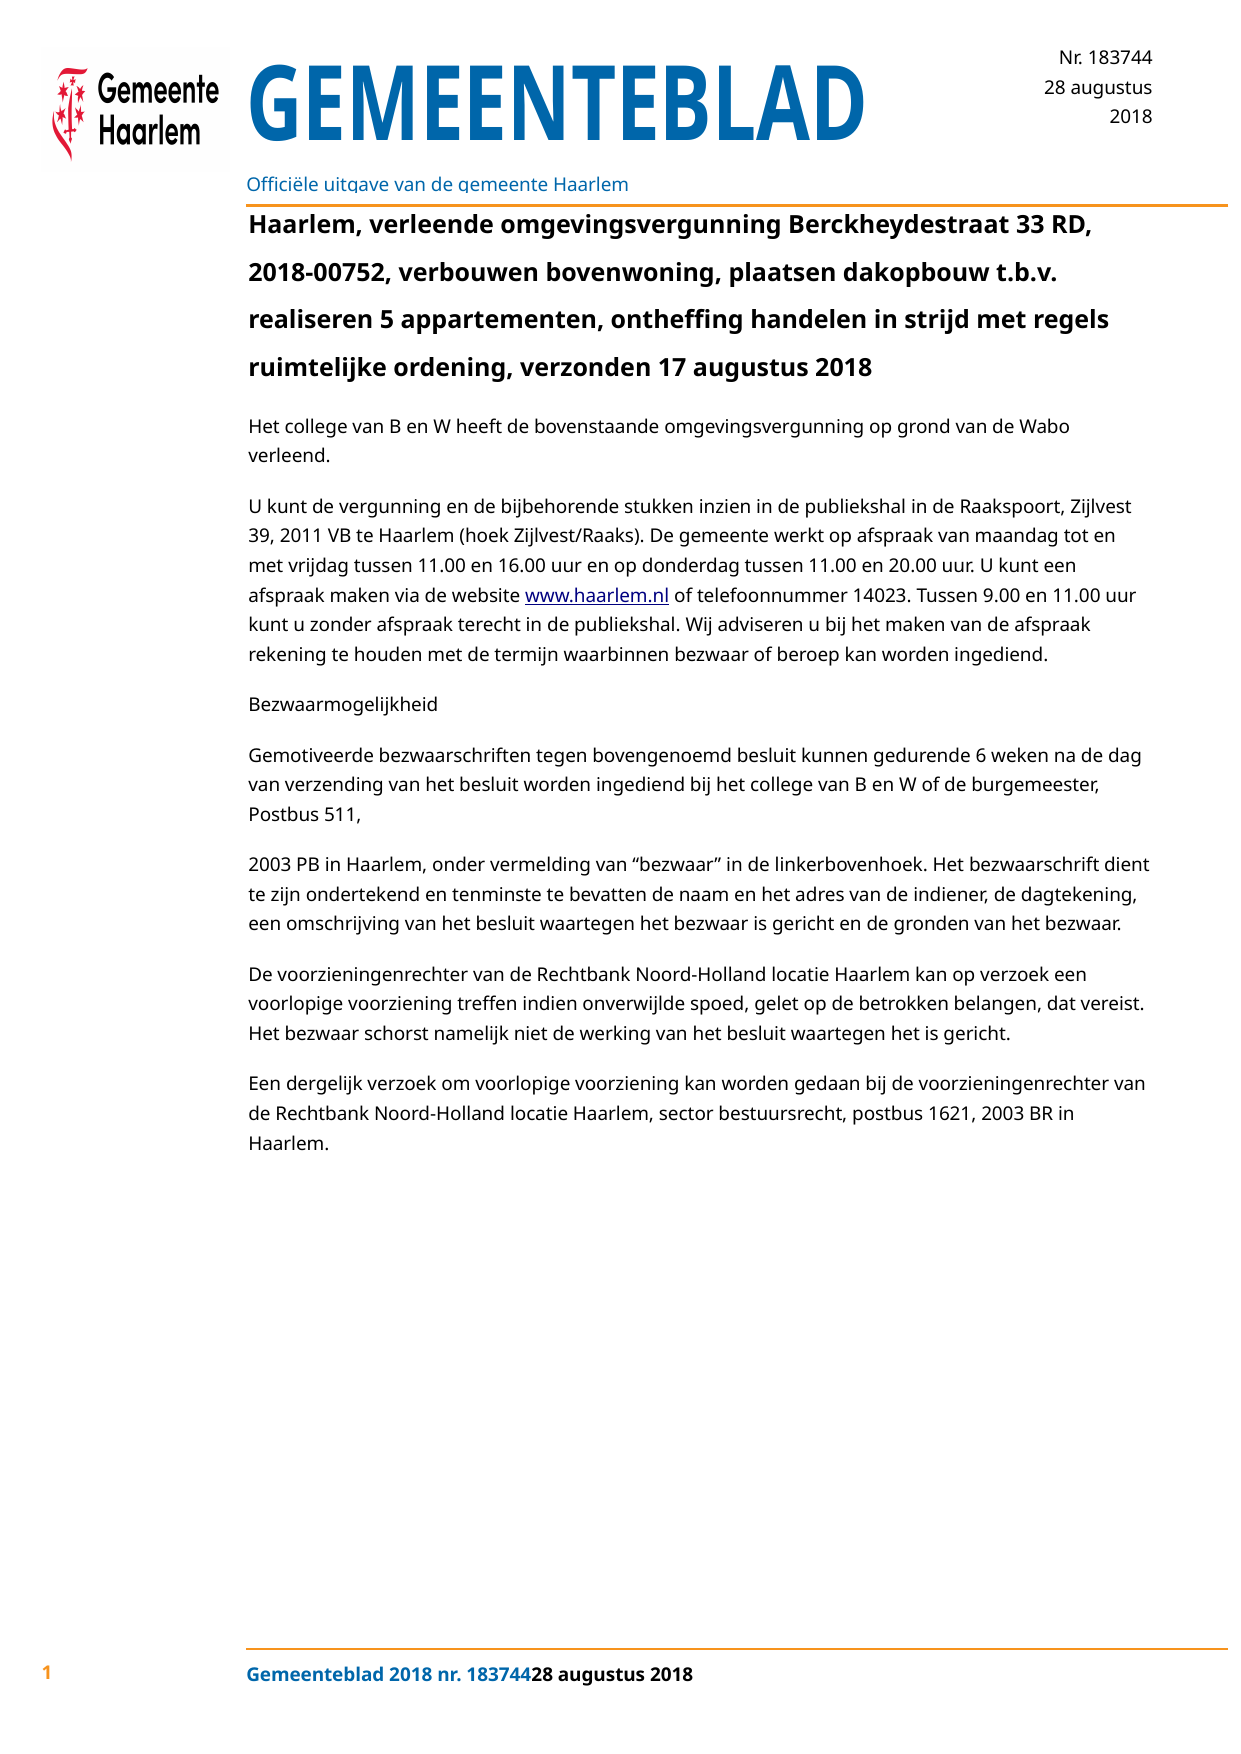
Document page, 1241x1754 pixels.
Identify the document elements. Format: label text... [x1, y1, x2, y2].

text Bezwaarmogelijkheid [248, 691, 1152, 717]
text Een dergelijk verzoek om voorlopige voorziening kan worden gedaan bij de voorzieningenrechter van de Rechtbank Noord-Holland locatie Haarlem, sector bestuursrecht, postbus 1621, 2003 BR in Haarlem. [248, 1071, 1152, 1156]
text Het college van B en W heeft de bovenstaande omgevingsvergunning op grond van de Wabo verleend. [248, 413, 1152, 468]
text Haarlem, verleende omgevingsvergunning Berckheydestraat 33 RD, 2018-00752, verbouwen bovenwoning, plaatsen dakopbouw t.b.v. realiseren 5 appartementen, ontheffing handelen in strijd met regels ruimtelijke ordening, verzonden 17 augustus 2018 [248, 207, 1152, 384]
text 2003 PB in Haarlem, onder vermelding van “bezwaar” in de linkerbovenhoek. Het bezwaarschrift dient te zijn ondertekend en tenminste te bevatten de naam en het adres van de indiener, de dagtekening, een omschrijving van het besluit waartegen het bezwaar is gericht en de gronden van het bezwaar. [248, 851, 1152, 936]
text De voorzieningenrechter van de Rechtbank Noord-Holland locatie Haarlem kan op verzoek een voorlopige voorziening treffen indien onverwijlde spoed, gelet op de betrokken belangen, dat vereist. Het bezwaar schorst namelijk niet de werking van het besluit waartegen het is gericht. [248, 961, 1152, 1046]
text U kunt de vergunning en de bijbehorende stukken inzien in de publiekshal in de Raakspoort, Zijlvest 39, 2011 VB te Haarlem (hoek Zijlvest/Raaks). De gemeente werkt op afspraak van maandag tot en met vrijdag tussen 11.00 en 16.00 uur en op donderdag tussen 11.00 en 20.00 uur. U kunt een afspraak maken via de website www.haarlem.nl of telefoonnummer 14023. Tussen 9.00 en 11.00 uur kunt u zonder afspraak terecht in de publiekshal. Wij adviseren u bij het maken van de afspraak rekening te houden met de termijn waarbinnen bezwaar of beroep kan worden ingediend. [248, 493, 1152, 667]
text Gemotiveerde bezwaarschriften tegen bovengenoemd besluit kunnen gedurende 6 weken na de dag van verzending van het besluit worden ingediend bij het college van B en W of de burgemeester, Postbus 511, [248, 742, 1152, 827]
picture [41, 47, 231, 172]
